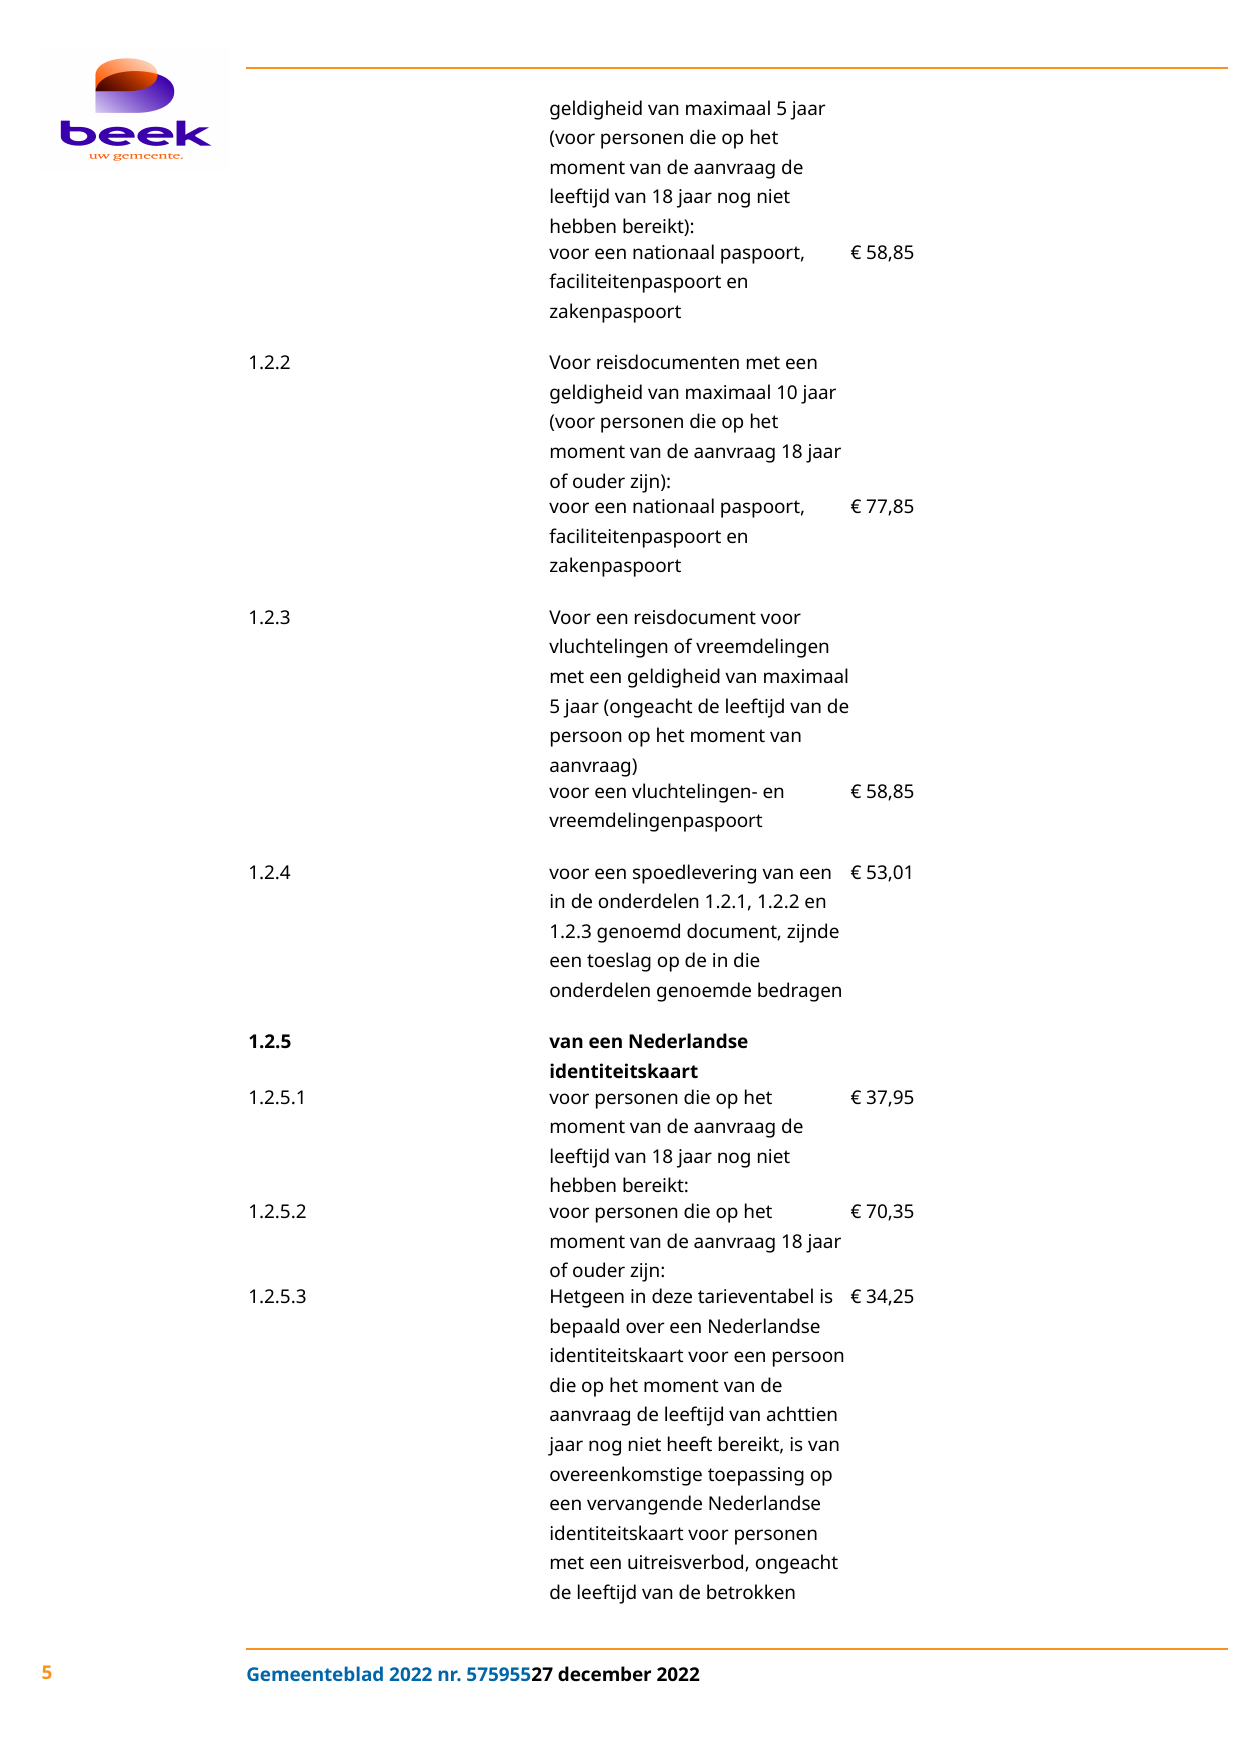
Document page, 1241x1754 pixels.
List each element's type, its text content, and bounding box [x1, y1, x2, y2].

table_cell [850, 324, 1152, 349]
table_cell 1.2.2 [248, 350, 549, 493]
table_cell [850, 1003, 1152, 1029]
table_cell voor een vluchtelingen- en vreemdelingenpaspoort [549, 778, 850, 833]
table_cell [248, 494, 549, 578]
table_cell € 77,85 [850, 494, 1152, 578]
table_cell [248, 239, 549, 324]
table_cell [549, 579, 850, 604]
table_cell voor personen die op het moment van de aanvraag 18 jaar of ouder zijn: [549, 1199, 850, 1283]
table_cell [248, 778, 549, 833]
table_cell € 58,85 [850, 778, 1152, 833]
table_cell [549, 833, 850, 859]
table_cell [850, 95, 1152, 239]
table_cell 1.2.3 [248, 604, 549, 778]
table_cell [850, 579, 1152, 604]
table_cell 1.2.5.2 [248, 1199, 549, 1283]
table_cell voor een nationaal paspoort, faciliteitenpaspoort en zakenpaspoort [549, 494, 850, 578]
table_cell 1.2.5.3 [248, 1283, 549, 1605]
table_cell [549, 1003, 850, 1029]
table_cell voor een nationaal paspoort, faciliteitenpaspoort en zakenpaspoort [549, 239, 850, 324]
table_cell € 34,25 [850, 1283, 1152, 1605]
table_cell [850, 833, 1152, 859]
picture [41, 47, 231, 172]
table_cell voor personen die op het moment van de aanvraag de leeftijd van 18 jaar nog niet hebben bereikt: [549, 1084, 850, 1198]
table_cell 1.2.5 [248, 1029, 549, 1084]
table_cell [248, 579, 549, 604]
table_cell [850, 1029, 1152, 1084]
table_cell [850, 350, 1152, 493]
table_cell € 37,95 [850, 1084, 1152, 1198]
table_cell € 58,85 [850, 239, 1152, 324]
table_cell Hetgeen in deze tarieventabel is bepaald over een Nederlandse identiteitskaart voor een persoon die op het moment van de aanvraag de leeftijd van achttien jaar nog niet heeft bereikt, is van overeenkomstige toepassing op een vervangende Nederlandse identiteitskaart voor personen met een uitreisverbod, ongeacht de leeftijd van de betrokken [549, 1283, 850, 1605]
table_cell [248, 324, 549, 349]
table_cell voor een spoedlevering van een in de onderdelen 1.2.1, 1.2.2 en 1.2.3 genoemd document, zijnde een toeslag op de in die onderdelen genoemde bedragen [549, 859, 850, 1003]
table_cell [248, 833, 549, 859]
table_cell geldigheid van maximaal 5 jaar (voor personen die op het moment van de aanvraag de leeftijd van 18 jaar nog niet hebben bereikt): [549, 95, 850, 239]
table_cell [248, 95, 549, 239]
table_cell [850, 604, 1152, 778]
table_cell Voor reisdocumenten met een geldigheid van maximaal 10 jaar (voor personen die op het moment van de aanvraag 18 jaar of ouder zijn): [549, 350, 850, 493]
table_cell € 70,35 [850, 1199, 1152, 1283]
table_cell 1.2.5.1 [248, 1084, 549, 1198]
table_cell [549, 324, 850, 349]
table_cell Voor een reisdocument voor vluchtelingen of vreemdelingen met een geldigheid van maximaal 5 jaar (ongeacht de leeftijd van de persoon op het moment van aanvraag) [549, 604, 850, 778]
table_cell [248, 1003, 549, 1029]
table_cell 1.2.4 [248, 859, 549, 1003]
table_cell van een Nederlandse identiteitskaart [549, 1029, 850, 1084]
table_cell € 53,01 [850, 859, 1152, 1003]
